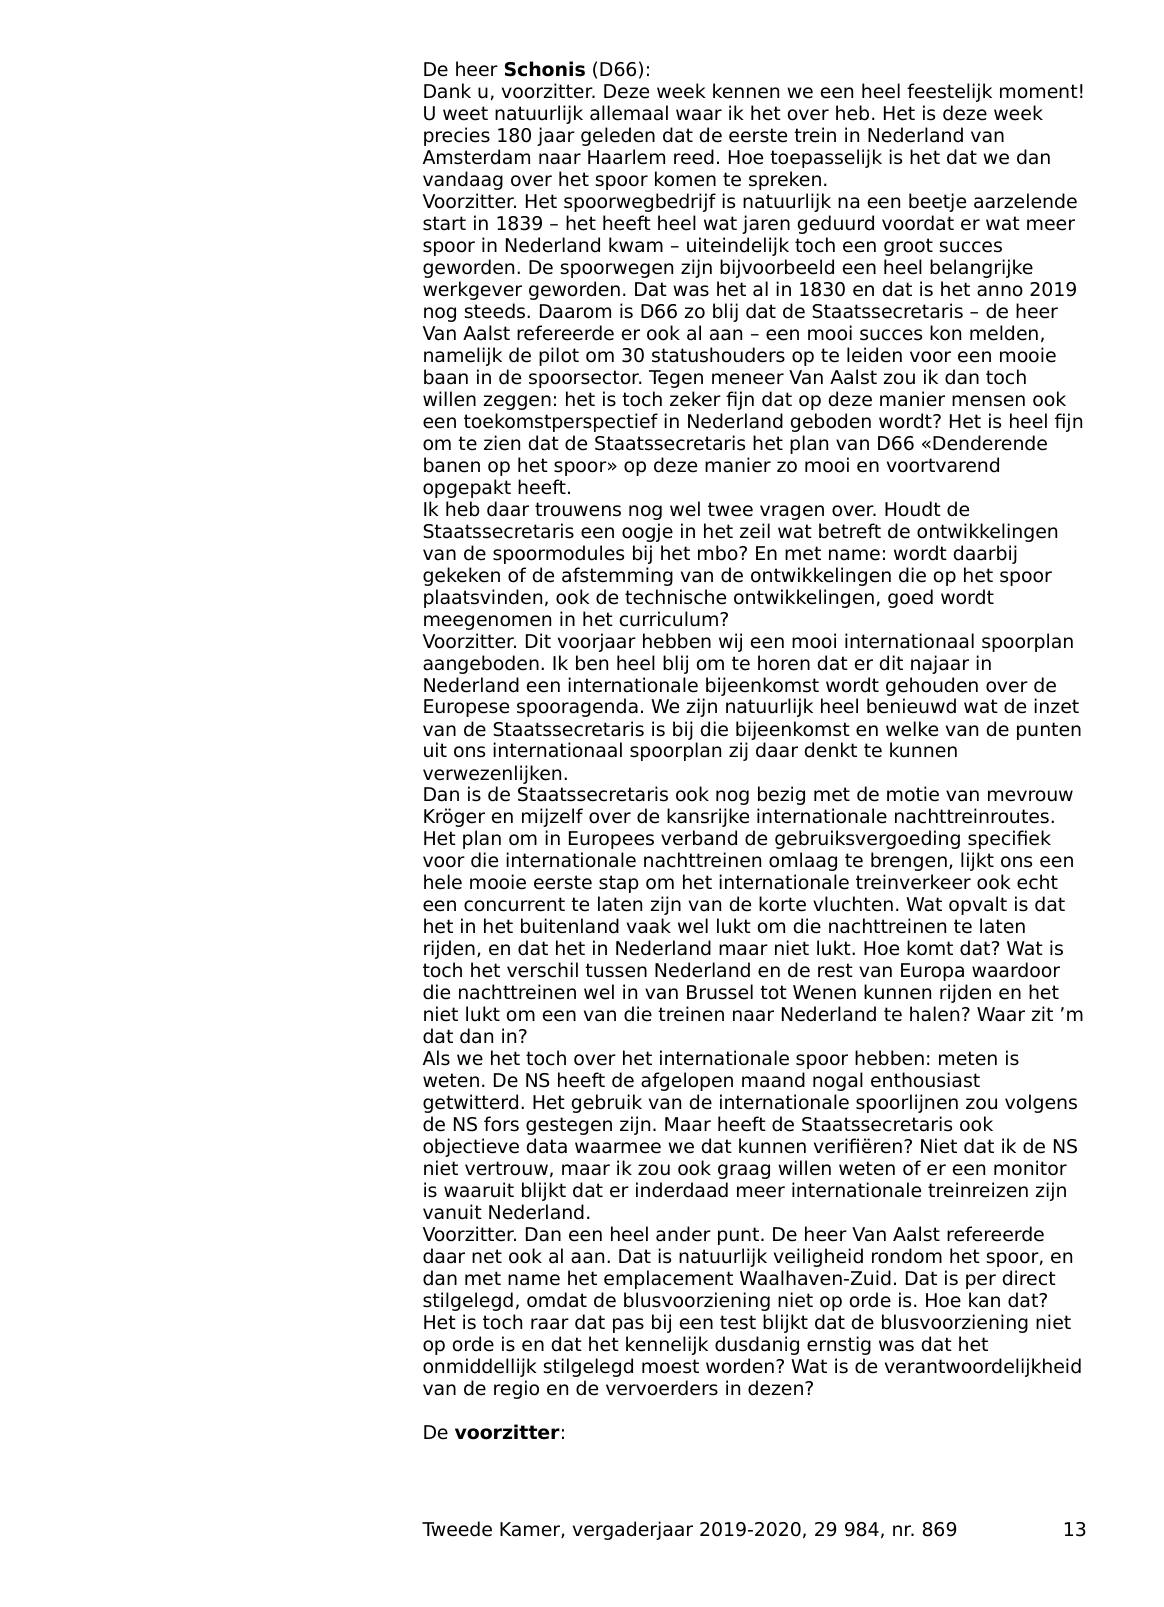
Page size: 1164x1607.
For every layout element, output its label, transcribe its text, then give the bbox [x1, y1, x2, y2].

text Voorzitter. Dan een heel ander punt. De heer Van Aalst refereerde daar net ook al aan. Dat is natuurlijk veiligheid rondom het spoor, en dan met name het emplacement Waalhaven-Zuid. Dat is per direct stilgelegd, omdat de blusvoorziening niet op orde is. Hoe kan dat? Het is toch raar dat pas bij een test blijkt dat de blusvoorziening niet op orde is en dat het kennelijk dusdanig ernstig was dat het onmiddellijk stilgelegd moest worden? Wat is de verantwoordelijkheid van de regio en de vervoerders in dezen? [422, 1224, 1087, 1400]
text De voorzitter: [422, 1422, 1087, 1444]
text Dan is de Staatssecretaris ook nog bezig met de motie van mevrouw Kröger en mijzelf over de kansrijke internationale nachttreinroutes. Het plan om in Europees verband de gebruiksvergoeding specifiek voor die internationale nachttreinen omlaag te brengen, lijkt ons een hele mooie eerste stap om het internationale treinverkeer ook echt een concurrent te laten zijn van de korte vluchten. Wat opvalt is dat het in het buitenland vaak wel lukt om die nachttreinen te laten rijden, en dat het in Nederland maar niet lukt. Hoe komt dat? Wat is toch het verschil tussen Nederland en de rest van Europa waardoor die nachttreinen wel in van Brussel tot Wenen kunnen rijden en het niet lukt om een van die treinen naar Nederland te halen? Waar zit ’m dat dan in? [422, 784, 1087, 1048]
text De heer Schonis (D66): [422, 59, 1087, 81]
text Als we het toch over het internationale spoor hebben: meten is weten. De NS heeft de afgelopen maand nogal enthousiast getwitterd. Het gebruik van de internationale spoorlijnen zou volgens de NS fors gestegen zijn. Maar heeft de Staatssecretaris ook objectieve data waarmee we dat kunnen verifiëren? Niet dat ik de NS niet vertrouw, maar ik zou ook graag willen weten of er een monitor is waaruit blijkt dat er inderdaad meer internationale treinreizen zijn vanuit Nederland. [422, 1048, 1087, 1224]
text Ik heb daar trouwens nog wel twee vragen over. Houdt de Staatssecretaris een oogje in het zeil wat betreft de ontwikkelingen van de spoormodules bij het mbo? En met name: wordt daarbij gekeken of de afstemming van de ontwikkelingen die op het spoor plaatsvinden, ook de technische ontwikkelingen, goed wordt meegenomen in het curriculum? [422, 499, 1087, 631]
text Voorzitter. Dit voorjaar hebben wij een mooi internationaal spoorplan aangeboden. Ik ben heel blij om te horen dat er dit najaar in Nederland een internationale bijeenkomst wordt gehouden over de Europese spooragenda. We zijn natuurlijk heel benieuwd wat de inzet van de Staatssecretaris is bij die bijeenkomst en welke van de punten uit ons internationaal spoorplan zij daar denkt te kunnen verwezenlijken. [422, 631, 1087, 784]
text Voorzitter. Het spoorwegbedrijf is natuurlijk na een beetje aarzelende start in 1839 – het heeft heel wat jaren geduurd voordat er wat meer spoor in Nederland kwam – uiteindelijk toch een groot succes geworden. De spoorwegen zijn bijvoorbeeld een heel belangrijke werkgever geworden. Dat was het al in 1830 en dat is het anno 2019 nog steeds. Daarom is D66 zo blij dat de Staatssecretaris – de heer Van Aalst refereerde er ook al aan – een mooi succes kon melden, namelijk de pilot om 30 statushouders op te leiden voor een mooie baan in de spoorsector. Tegen meneer Van Aalst zou ik dan toch willen zeggen: het is toch zeker fijn dat op deze manier mensen ook een toekomstperspectief in Nederland geboden wordt? Het is heel fijn om te zien dat de Staatssecretaris het plan van D66 «Denderende banen op het spoor» op deze manier zo mooi en voortvarend opgepakt heeft. [422, 191, 1087, 499]
text Dank u, voorzitter. Deze week kennen we een heel feestelijk moment! U weet natuurlijk allemaal waar ik het over heb. Het is deze week precies 180 jaar geleden dat de eerste trein in Nederland van Amsterdam naar Haarlem reed. Hoe toepasselijk is het dat we dan vandaag over het spoor komen te spreken. [422, 81, 1087, 191]
